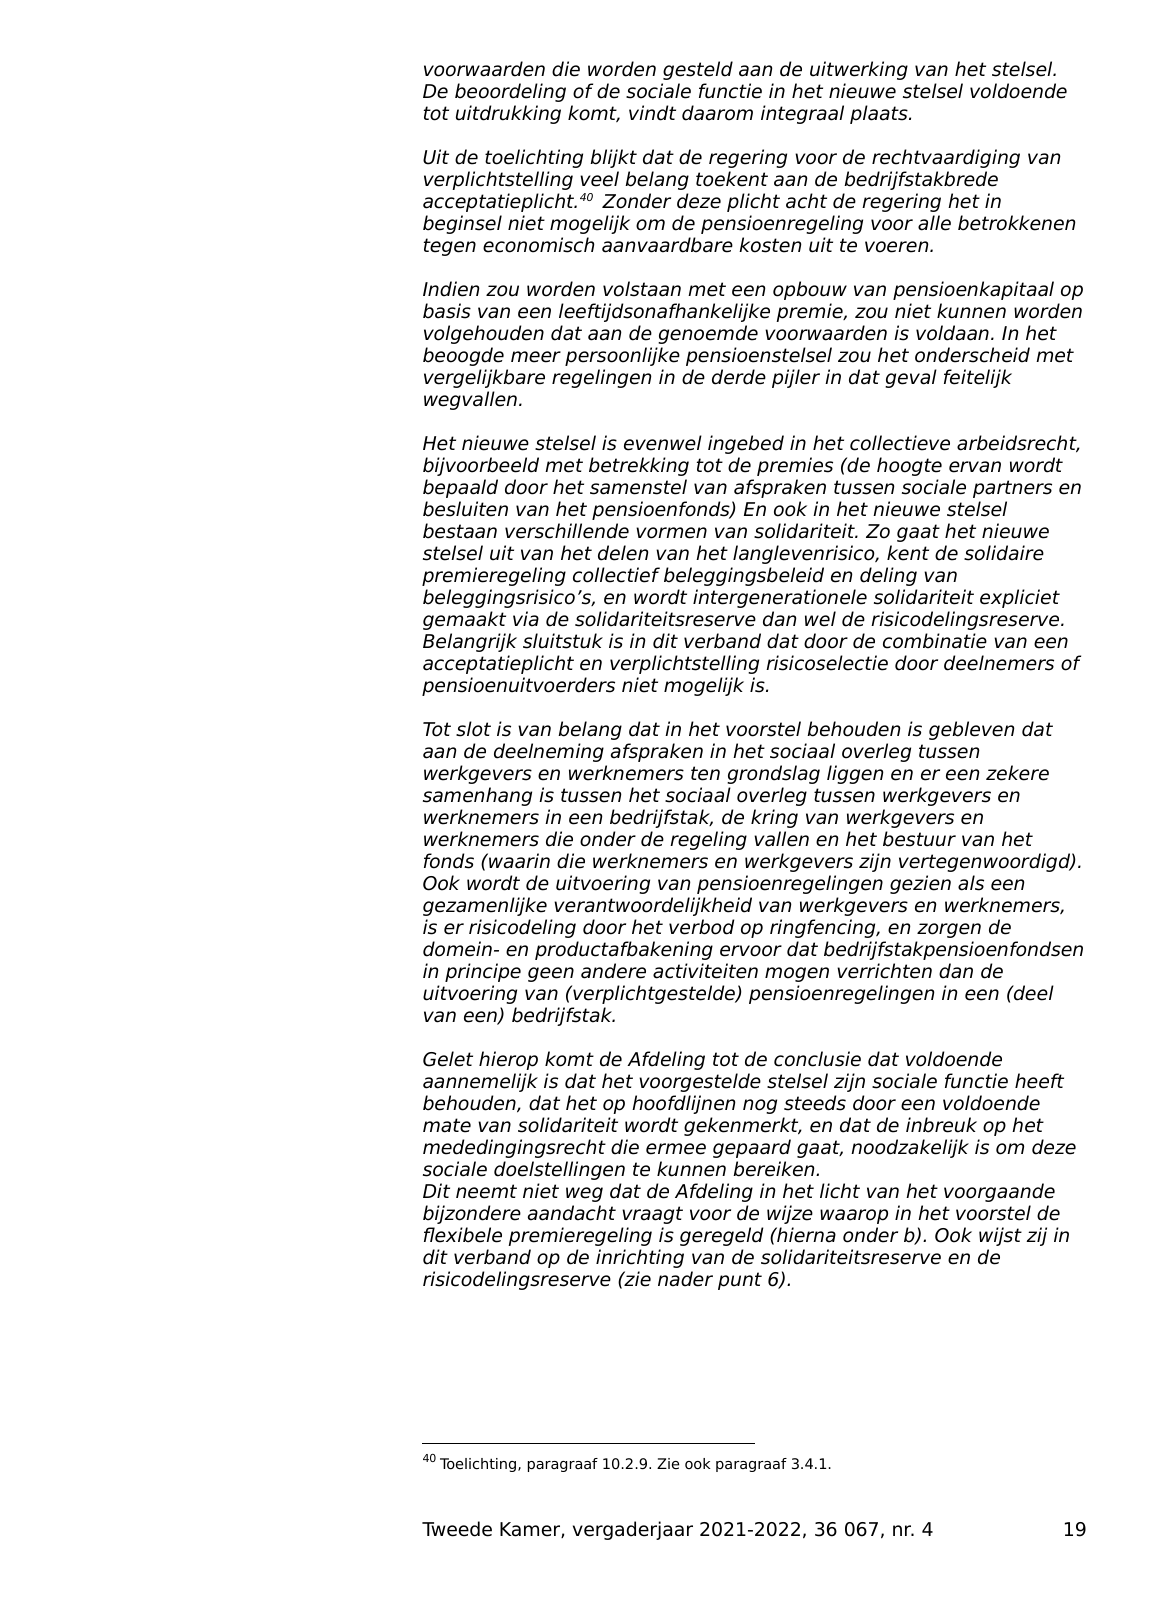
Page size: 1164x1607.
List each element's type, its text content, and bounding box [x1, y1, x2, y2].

text Uit de toelichting blijkt dat de regering voor de rechtvaardiging van verplichtstelling veel belang toekent aan de bedrijfstakbrede acceptatieplicht. Zonder deze plicht acht de regering het in beginsel niet mogelijk om de pensioenregeling voor alle betrokkenen tegen economisch aanvaardbare kosten uit te voeren. [422, 147, 1087, 257]
text Gelet hierop komt de Afdeling tot de conclusie dat voldoende aannemelijk is dat het voorgestelde stelsel zijn sociale functie heeft behouden, dat het op hoofdlijnen nog steeds door een voldoende mate van solidariteit wordt gekenmerkt, en dat de inbreuk op het mededingingsrecht die ermee gepaard gaat, noodzakelijk is om deze sociale doelstellingen te kunnen bereiken. [422, 1049, 1087, 1181]
text Indien zou worden volstaan met een opbouw van pensioenkapitaal op basis van een leeftijdsonafhankelijke premie, zou niet kunnen worden volgehouden dat aan de genoemde voorwaarden is voldaan. In het beoogde meer persoonlijke pensioenstelsel zou het onderscheid met vergelijkbare regelingen in de derde pijler in dat geval feitelijk wegvallen. [422, 279, 1087, 411]
text Tot slot is van belang dat in het voorstel behouden is gebleven dat aan de deelneming afspraken in het sociaal overleg tussen werkgevers en werknemers ten grondslag liggen en er een zekere samenhang is tussen het sociaal overleg tussen werkgevers en werknemers in een bedrijfstak, de kring van werkgevers en werknemers die onder de regeling vallen en het bestuur van het fonds (waarin die werknemers en werkgevers zijn vertegenwoordigd). Ook wordt de uitvoering van pensioenregelingen gezien als een gezamenlijke verantwoordelijkheid van werkgevers en werknemers, is er risicodeling door het verbod op ringfencing, en zorgen de domein- en productafbakening ervoor dat bedrijfstakpensioenfondsen in principe geen andere activiteiten mogen verrichten dan de uitvoering van (verplichtgestelde) pensioenregelingen in een (deel van een) bedrijfstak. [422, 719, 1087, 1027]
text Het nieuwe stelsel is evenwel ingebed in het collectieve arbeidsrecht, bijvoorbeeld met betrekking tot de premies (de hoogte ervan wordt bepaald door het samenstel van afspraken tussen sociale partners en besluiten van het pensioenfonds) En ook in het nieuwe stelsel bestaan verschillende vormen van solidariteit. Zo gaat het nieuwe stelsel uit van het delen van het langlevenrisico, kent de solidaire premieregeling collectief beleggingsbeleid en deling van beleggingsrisico’s, en wordt intergenerationele solidariteit expliciet gemaakt via de solidariteitsreserve dan wel de risicodelingsreserve. Belangrijk sluitstuk is in dit verband dat door de combinatie van een acceptatieplicht en verplichtstelling risicoselectie door deelnemers of pensioenuitvoerders niet mogelijk is. [422, 433, 1087, 697]
text voorwaarden die worden gesteld aan de uitwerking van het stelsel. De beoordeling of de sociale functie in het nieuwe stelsel voldoende tot uitdrukking komt, vindt daarom integraal plaats. [422, 59, 1087, 125]
text Toelichting, paragraaf 10.2.9. Zie ook paragraaf 3.4.1. [422, 1452, 1087, 1474]
text Dit neemt niet weg dat de Afdeling in het licht van het voorgaande bijzondere aandacht vraagt voor de wijze waarop in het voorstel de flexibele premieregeling is geregeld (hierna onder b). Ook wijst zij in dit verband op de inrichting van de solidariteitsreserve en de risicodelingsreserve (zie nader punt 6). [422, 1181, 1087, 1291]
